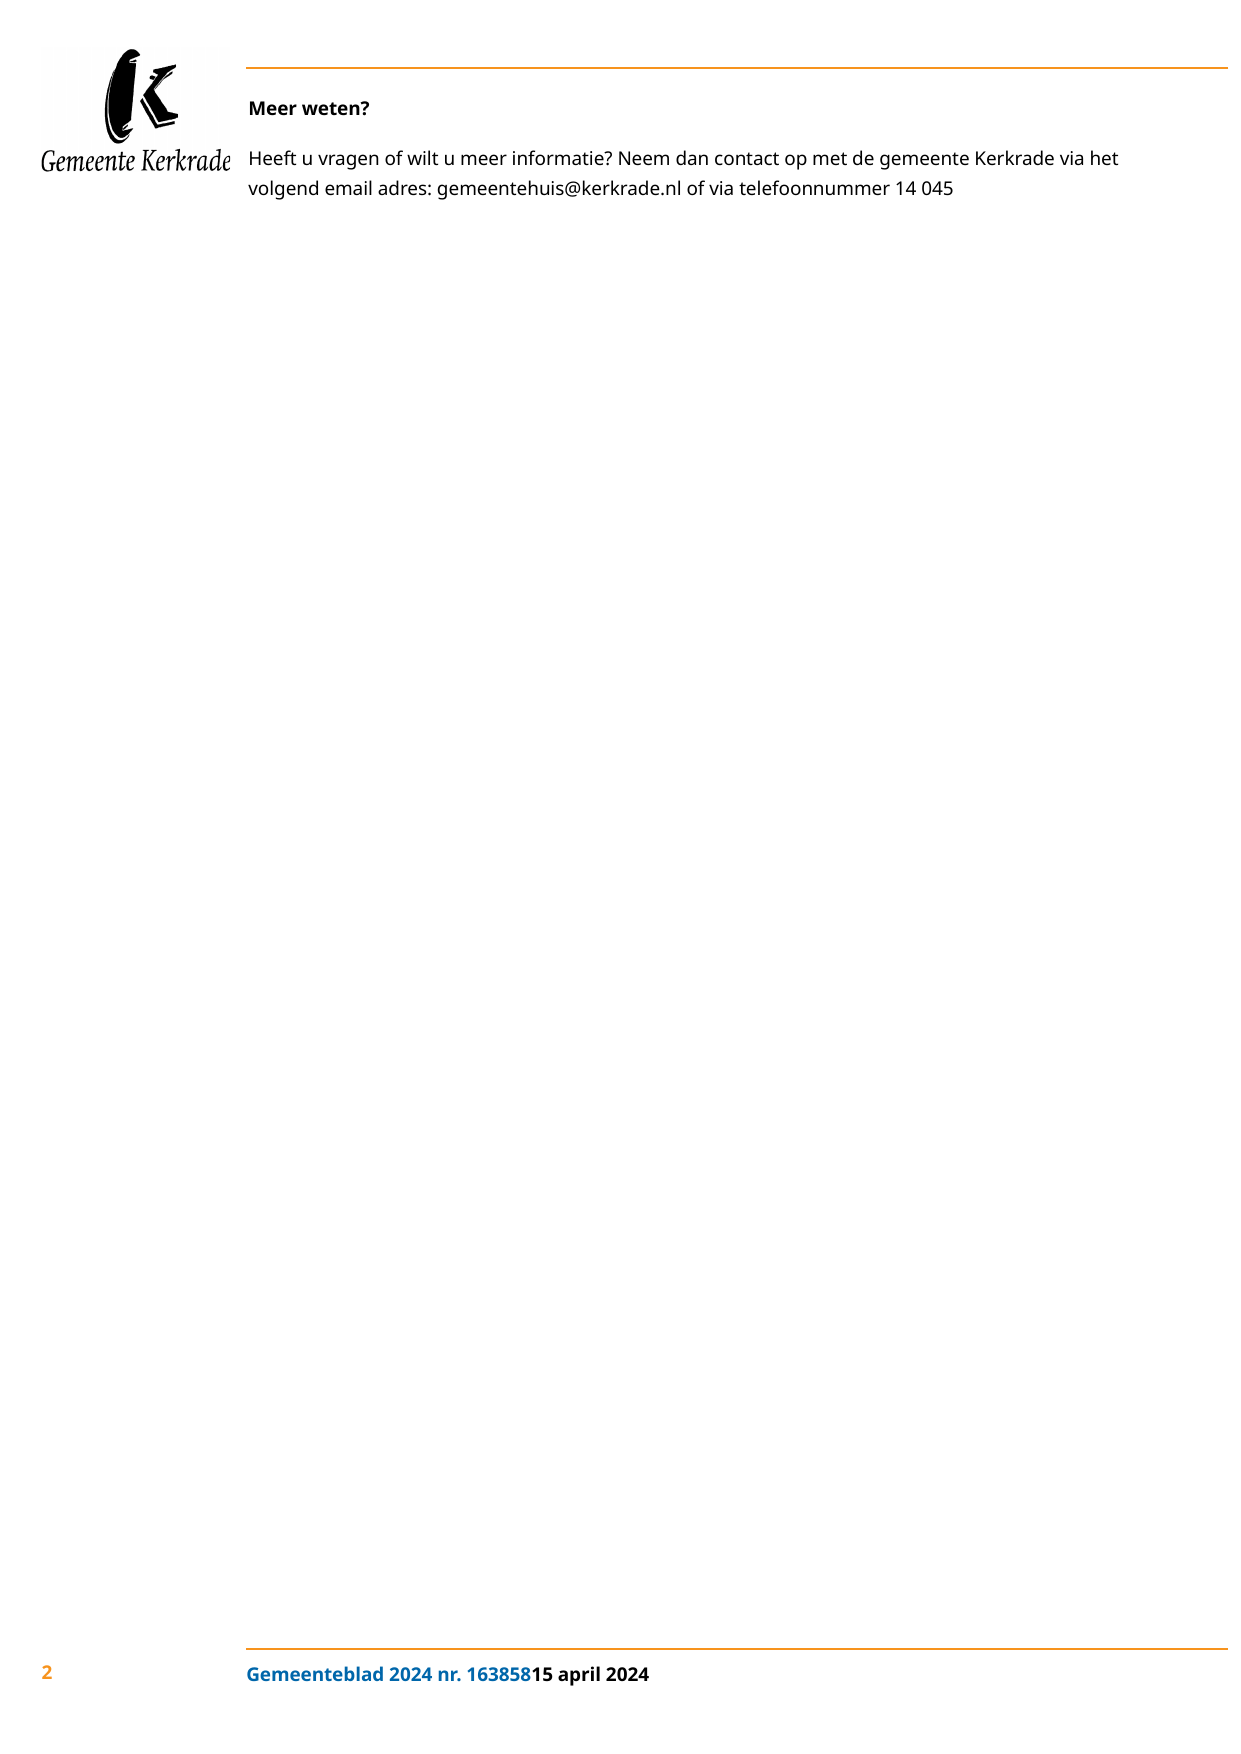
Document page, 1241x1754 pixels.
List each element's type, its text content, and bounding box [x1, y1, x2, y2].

picture [41, 47, 231, 172]
text Meer weten? [248, 95, 1152, 121]
text Heeft u vragen of wilt u meer informatie? Neem dan contact op met de gemeente Kerkrade via het volgend email adres: gemeentehuis@kerkrade.nl of via telefoonnummer 14 045 [248, 145, 1152, 201]
